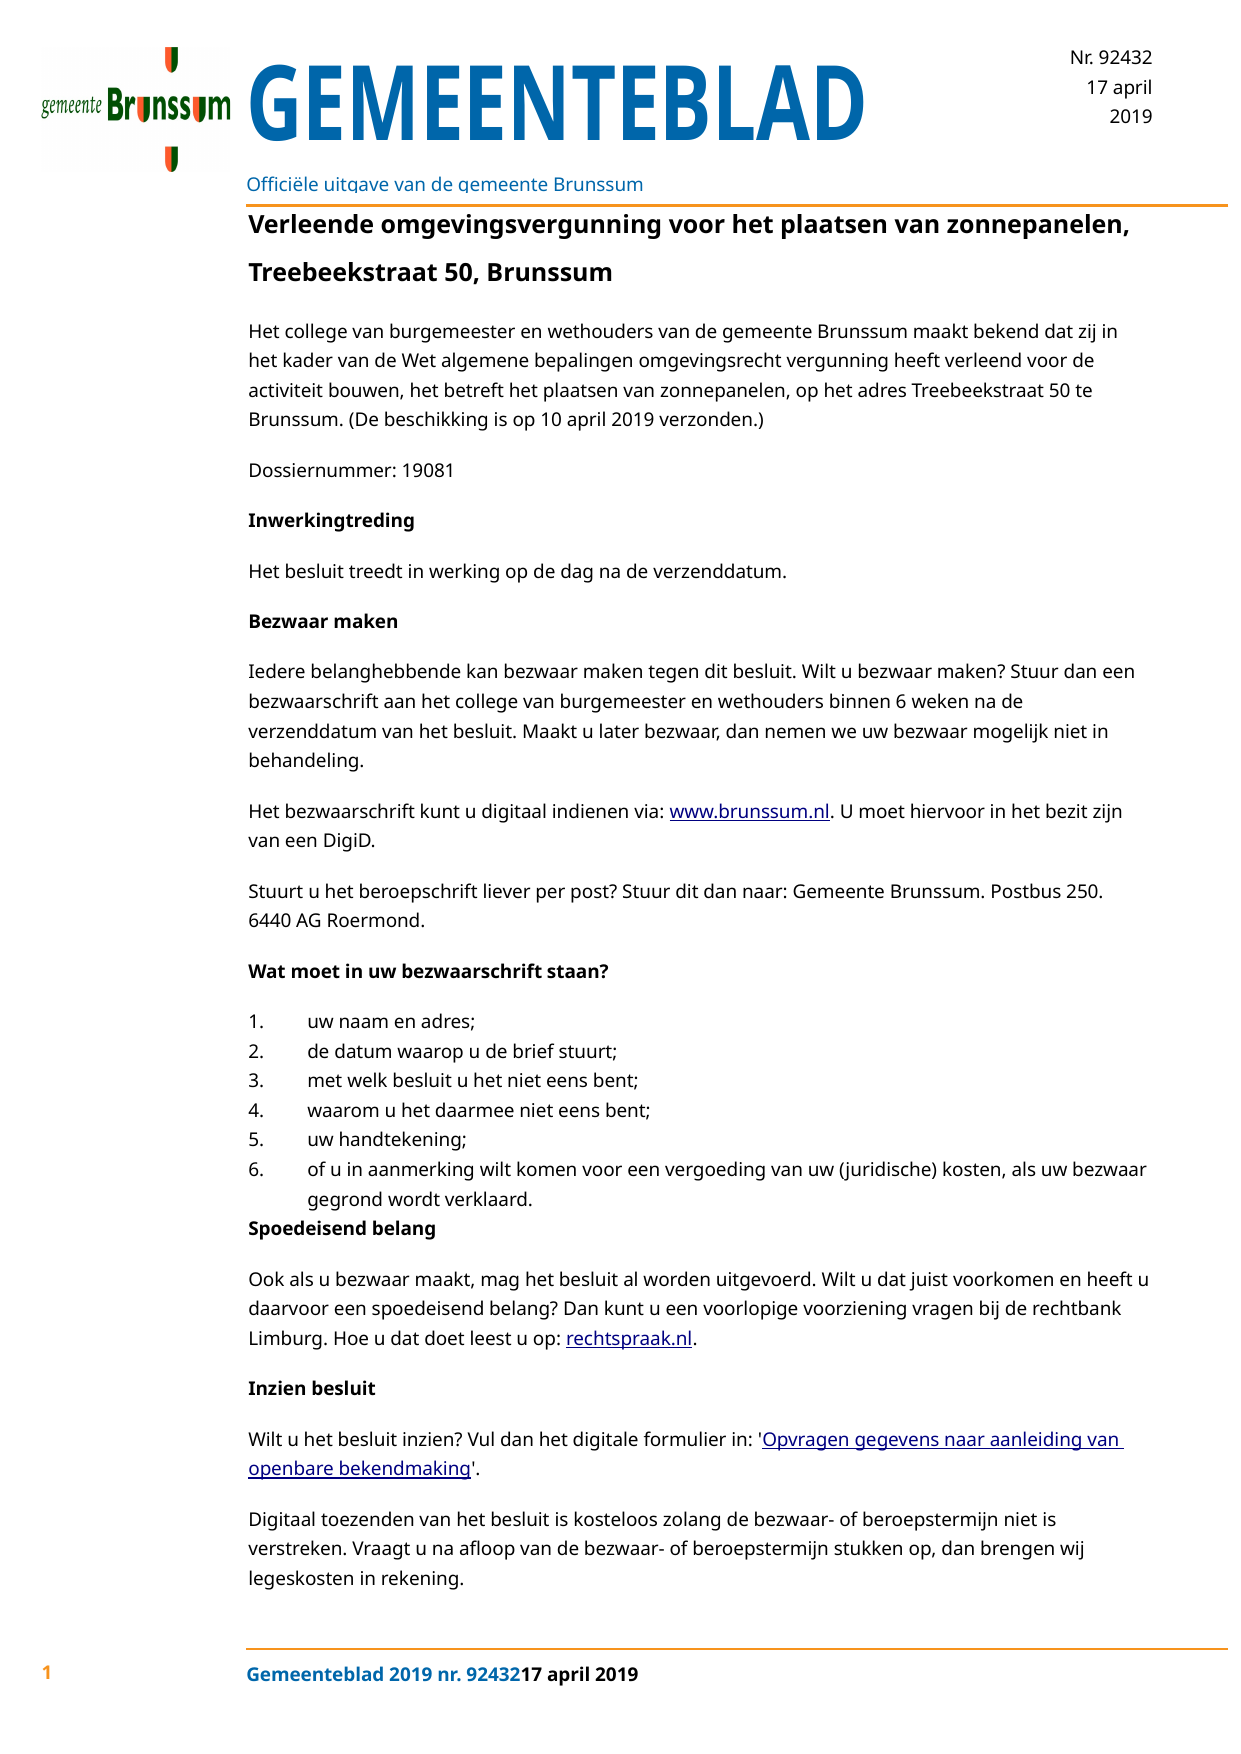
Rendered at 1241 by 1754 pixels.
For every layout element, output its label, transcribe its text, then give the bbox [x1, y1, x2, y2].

text Het bezwaarschrift kunt u digitaal indienen via: www.brunssum.nl. U moet hiervoor in het bezit zijn van een DigiD. [248, 798, 1152, 853]
list de datum waarop u de brief stuurt; [248, 1038, 1152, 1064]
picture [41, 47, 231, 172]
list met welk besluit u het niet eens bent; [248, 1067, 1152, 1093]
text Ook als u bezwaar maakt, mag het besluit al worden uitgevoerd. Wilt u dat juist voorkomen en heeft u daarvoor een spoedeisend belang? Dan kunt u een voorlopige voorziening vragen bij de rechtbank Limburg. Hoe u dat doet leest u op: rechtspraak.nl. [248, 1266, 1152, 1351]
list of u in aanmerking wilt komen voor een vergoeding van uw (juridische) kosten, als uw bezwaar gegrond wordt verklaard. [248, 1156, 1152, 1212]
text Het college van burgemeester en wethouders van de gemeente Brunssum maakt bekend dat zij in het kader van de Wet algemene bepalingen omgevingsrecht vergunning heeft verleend voor de activiteit bouwen, het betreft het plaatsen van zonnepanelen, op het adres Treebeekstraat 50 te Brunssum. (De beschikking is op 10 april 2019 verzonden.) [248, 318, 1152, 432]
text Wat moet in uw bezwaarschrift staan? [248, 958, 1152, 984]
text Het besluit treedt in werking op de dag na de verzenddatum. [248, 558, 1152, 584]
text Wilt u het besluit inzien? Vul dan het digitale formulier in: 'Opvragen gegevens naar aanleiding van openbare bekendmaking'. [248, 1426, 1152, 1481]
list waarom u het daarmee niet eens bent; [248, 1097, 1152, 1123]
text Bezwaar maken [248, 608, 1152, 634]
text Inwerkingtreding [248, 507, 1152, 533]
text Digitaal toezenden van het besluit is kosteloos zolang de bezwaar- of beroepstermijn niet is verstreken. Vraagt u na afloop van de bezwaar- of beroepstermijn stukken op, dan brengen wij legeskosten in rekening. [248, 1506, 1152, 1591]
text Inzien besluit [248, 1375, 1152, 1401]
text Stuurt u het beroepschrift liever per post? Stuur dit dan naar: Gemeente Brunssum. Postbus 250. 6440 AG Roermond. [248, 878, 1152, 933]
text Dossiernummer: 19081 [248, 457, 1152, 483]
text Spoedeisend belang [248, 1215, 1152, 1241]
list uw naam en adres; [248, 1008, 1152, 1034]
text Verleende omgevingsvergunning voor het plaatsen van zonnepanelen, Treebeekstraat 50, Brunssum [248, 207, 1152, 288]
list uw handtekening; [248, 1127, 1152, 1152]
text Iedere belanghebbende kan bezwaar maken tegen dit besluit. Wilt u bezwaar maken? Stuur dan een bezwaarschrift aan het college van burgemeester en wethouders binnen 6 weken na de verzenddatum van het besluit. Maakt u later bezwaar, dan nemen we uw bezwaar mogelijk niet in behandeling. [248, 659, 1152, 773]
